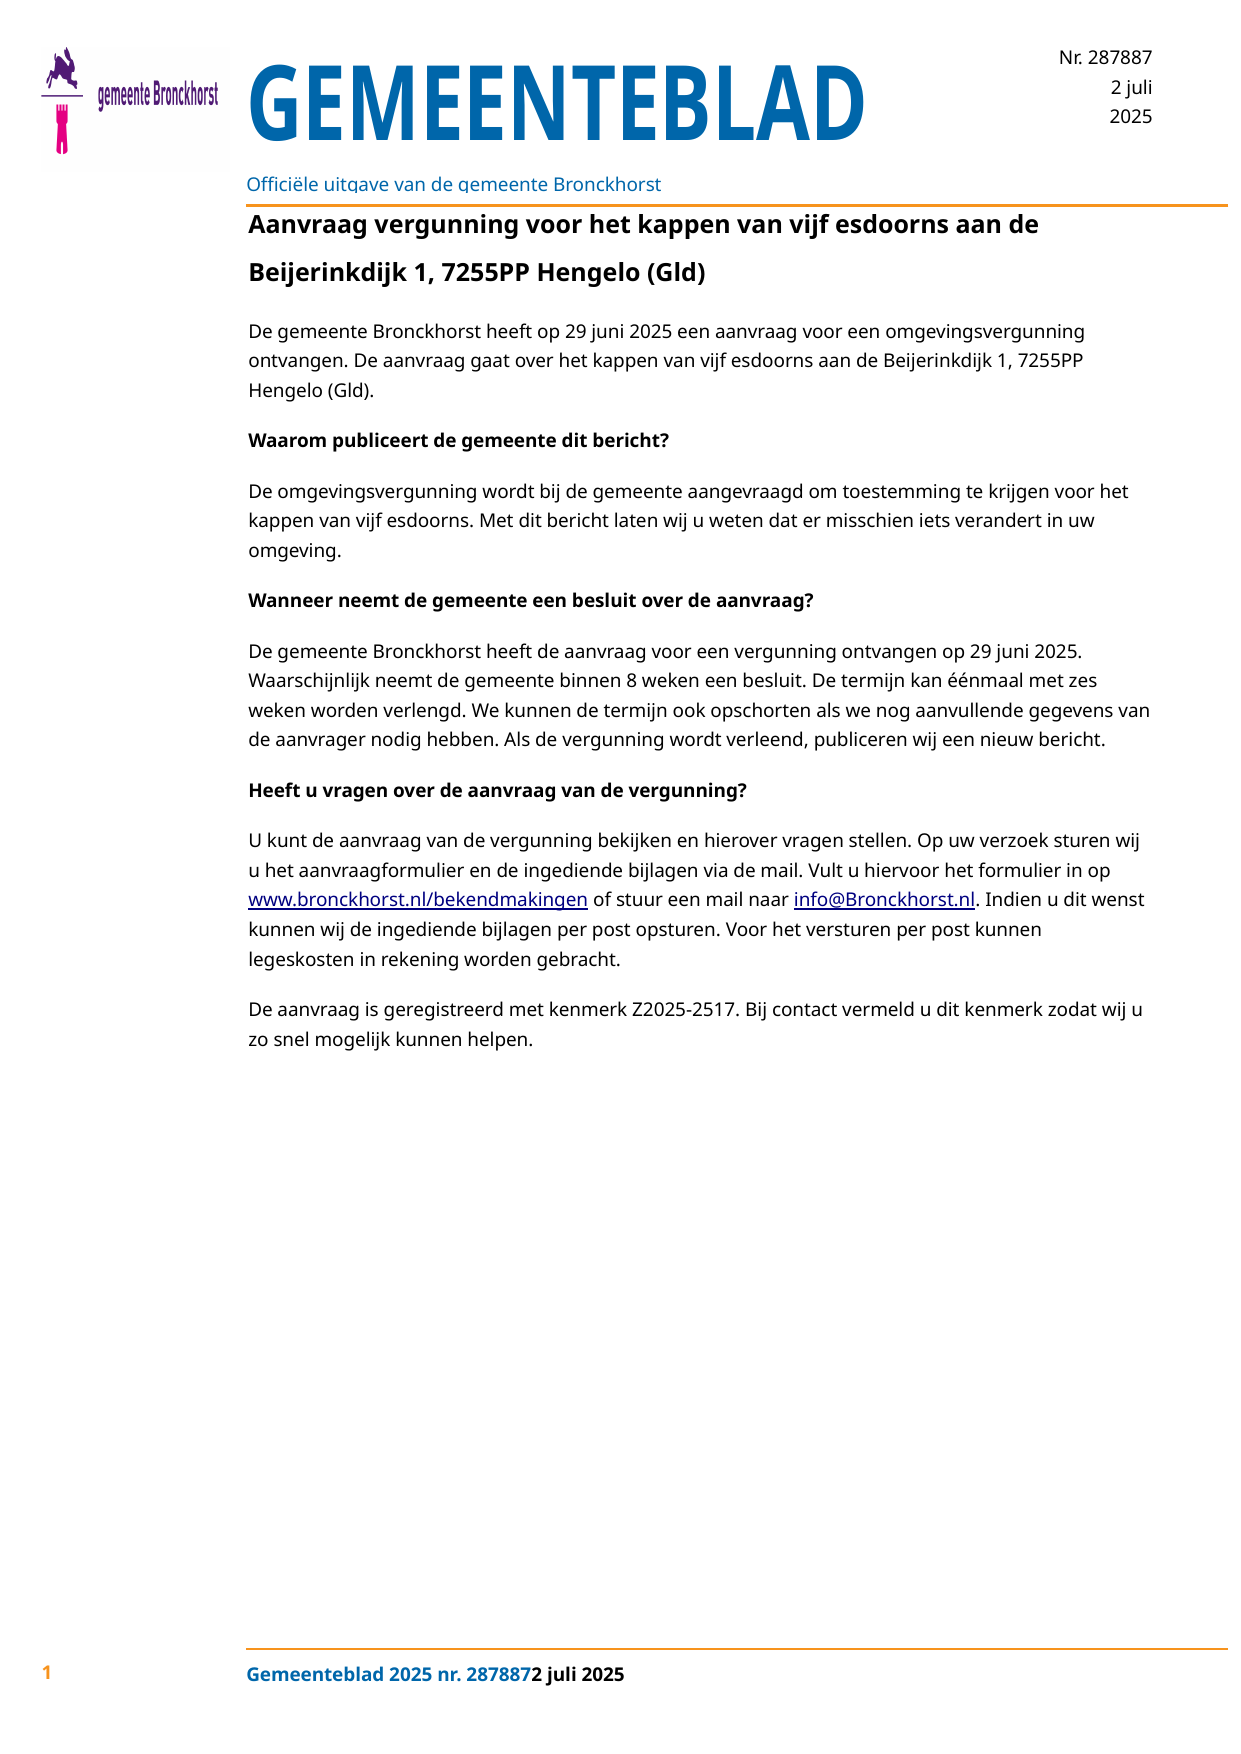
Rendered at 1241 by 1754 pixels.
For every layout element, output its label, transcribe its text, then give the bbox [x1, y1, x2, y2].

picture [41, 47, 231, 172]
text De omgevingsvergunning wordt bij de gemeente aangevraagd om toestemming te krijgen voor het kappen van vijf esdoorns. Met dit bericht laten wij u weten dat er misschien iets verandert in uw omgeving. [248, 478, 1152, 563]
text De aanvraag is geregistreerd met kenmerk Z2025-2517. Bij contact vermeld u dit kenmerk zodat wij u zo snel mogelijk kunnen helpen. [248, 996, 1152, 1052]
text Heeft u vragen over de aanvraag van de vergunning? [248, 777, 1152, 803]
text De gemeente Bronckhorst heeft de aanvraag voor een vergunning ontvangen op 29 juni 2025. Waarschijnlijk neemt de gemeente binnen 8 weken een besluit. De termijn kan éénmaal met zes weken worden verlengd. We kunnen de termijn ook opschorten als we nog aanvullende gegevens van de aanvrager nodig hebben. Als de vergunning wordt verleend, publiceren wij een nieuw bericht. [248, 638, 1152, 752]
text U kunt de aanvraag van de vergunning bekijken en hierover vragen stellen. Op uw verzoek sturen wij u het aanvraagformulier en de ingediende bijlagen via de mail. Vult u hiervoor het formulier in op www.bronckhorst.nl/bekendmakingen of stuur een mail naar info@Bronckhorst.nl. Indien u dit wenst kunnen wij de ingediende bijlagen per post opsturen. Voor het versturen per post kunnen legeskosten in rekening worden gebracht. [248, 827, 1152, 972]
text Wanneer neemt de gemeente een besluit over de aanvraag? [248, 587, 1152, 613]
text Aanvraag vergunning voor het kappen van vijf esdoorns aan de Beijerinkdijk 1, 7255PP Hengelo (Gld) [248, 207, 1152, 288]
text De gemeente Bronckhorst heeft op 29 juni 2025 een aanvraag voor een omgevingsvergunning ontvangen. De aanvraag gaat over het kappen van vijf esdoorns aan de Beijerinkdijk 1, 7255PP Hengelo (Gld). [248, 318, 1152, 403]
text Waarom publiceert de gemeente dit bericht? [248, 427, 1152, 453]
